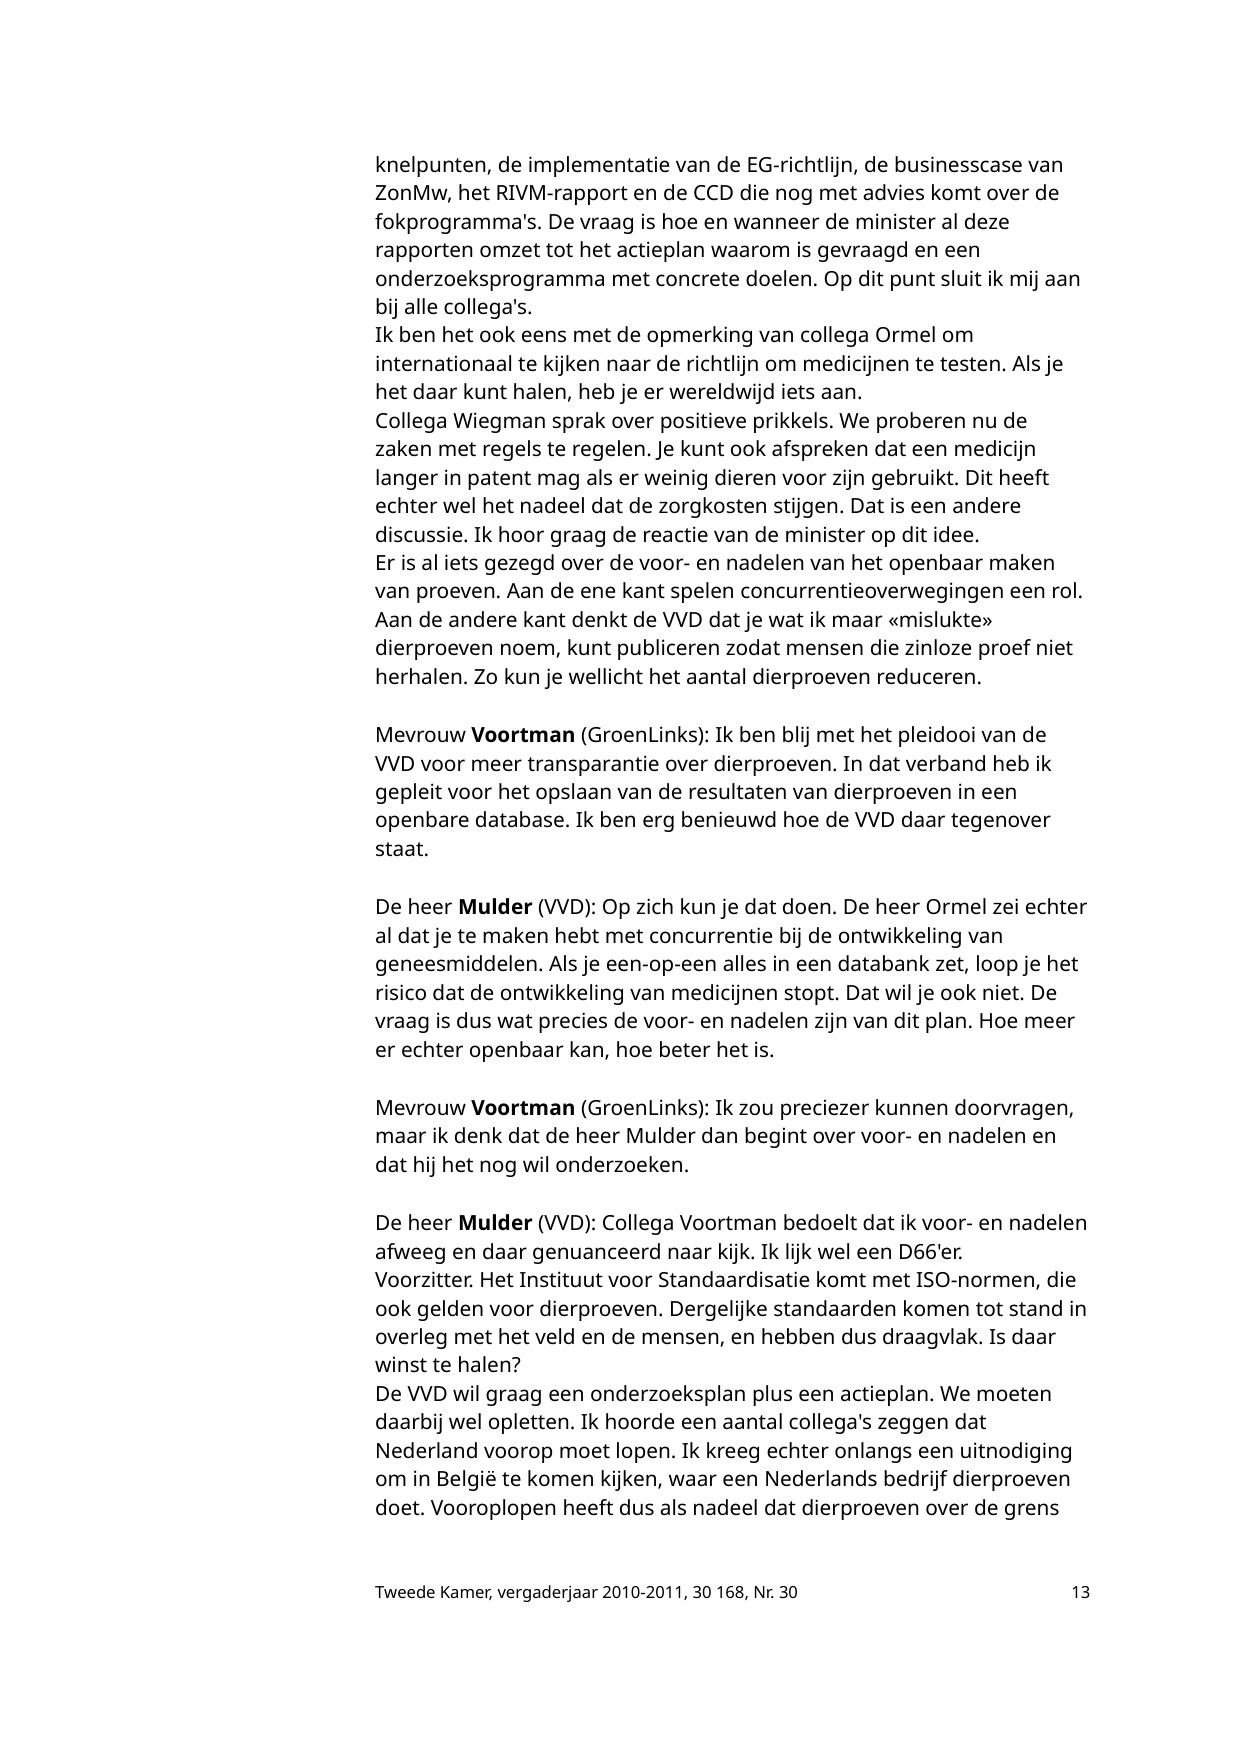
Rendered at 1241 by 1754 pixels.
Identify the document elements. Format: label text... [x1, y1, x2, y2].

text Ik ben het ook eens met de opmerking van collega Ormel om internationaal te kijken naar de richtlijn om medicijnen te testen. Als je het daar kunt halen, heb je er wereldwijd iets aan. [375, 321, 1090, 406]
text De heer Mulder (VVD): Op zich kun je dat doen. De heer Ormel zei echter al dat je te maken hebt met concurrentie bij de ontwikkeling van geneesmiddelen. Als je een-op-een alles in een databank zet, loop je het risico dat de ontwikkeling van medicijnen stopt. Dat wil je ook niet. De vraag is dus wat precies de voor- en nadelen zijn van dit plan. Hoe meer er echter openbaar kan, hoe beter het is. [375, 892, 1090, 1063]
text Mevrouw Voortman (GroenLinks): Ik zou preciezer kunnen doorvragen, maar ik denk dat de heer Mulder dan begint over voor- en nadelen en dat hij het nog wil onderzoeken. [375, 1093, 1090, 1178]
text Er is al iets gezegd over de voor- en nadelen van het openbaar maken van proeven. Aan de ene kant spelen concurrentieoverwegingen een rol. Aan de andere kant denkt de VVD dat je wat ik maar «mislukte» dierproeven noem, kunt publiceren zodat mensen die zinloze proef niet herhalen. Zo kun je wellicht het aantal dierproeven reduceren. [375, 548, 1090, 690]
text Collega Wiegman sprak over positieve prikkels. We proberen nu de zaken met regels te regelen. Je kunt ook afspreken dat een medicijn langer in patent mag als er weinig dieren voor zijn gebruikt. Dit heeft echter wel het nadeel dat de zorgkosten stijgen. Dat is een andere discussie. Ik hoor graag de reactie van de minister op dit idee. [375, 406, 1090, 548]
text De heer Mulder (VVD): Collega Voortman bedoelt dat ik voor- en nadelen afweeg en daar genuanceerd naar kijk. Ik lijk wel een D66'er. [375, 1208, 1090, 1265]
text Mevrouw Voortman (GroenLinks): Ik ben blij met het pleidooi van de VVD voor meer transparantie over dierproeven. In dat verband heb ik gepleit voor het opslaan van de resultaten van dierproeven in een openbare database. Ik ben erg benieuwd hoe de VVD daar tegenover staat. [375, 720, 1090, 862]
text De VVD wil graag een onderzoeksplan plus een actieplan. We moeten daarbij wel opletten. Ik hoorde een aantal collega's zeggen dat Nederland voorop moet lopen. Ik kreeg echter onlangs een uitnodiging om in België te komen kijken, waar een Nederlands bedrijf dierproeven doet. Vooroplopen heeft dus als nadeel dat dierproeven over de grens [375, 1379, 1090, 1521]
text Voorzitter. Het Instituut voor Standaardisatie komt met ISO-normen, die ook gelden voor dierproeven. Dergelijke standaarden komen tot stand in overleg met het veld en de mensen, en hebben dus draagvlak. Is daar winst te halen? [375, 1265, 1090, 1379]
text knelpunten, de implementatie van de EG-richtlijn, de businesscase van ZonMw, het RIVM-rapport en de CCD die nog met advies komt over de fokprogramma's. De vraag is hoe en wanneer de minister al deze rapporten omzet tot het actieplan waarom is gevraagd en een onderzoeksprogramma met concrete doelen. Op dit punt sluit ik mij aan bij alle collega's. [375, 150, 1090, 321]
